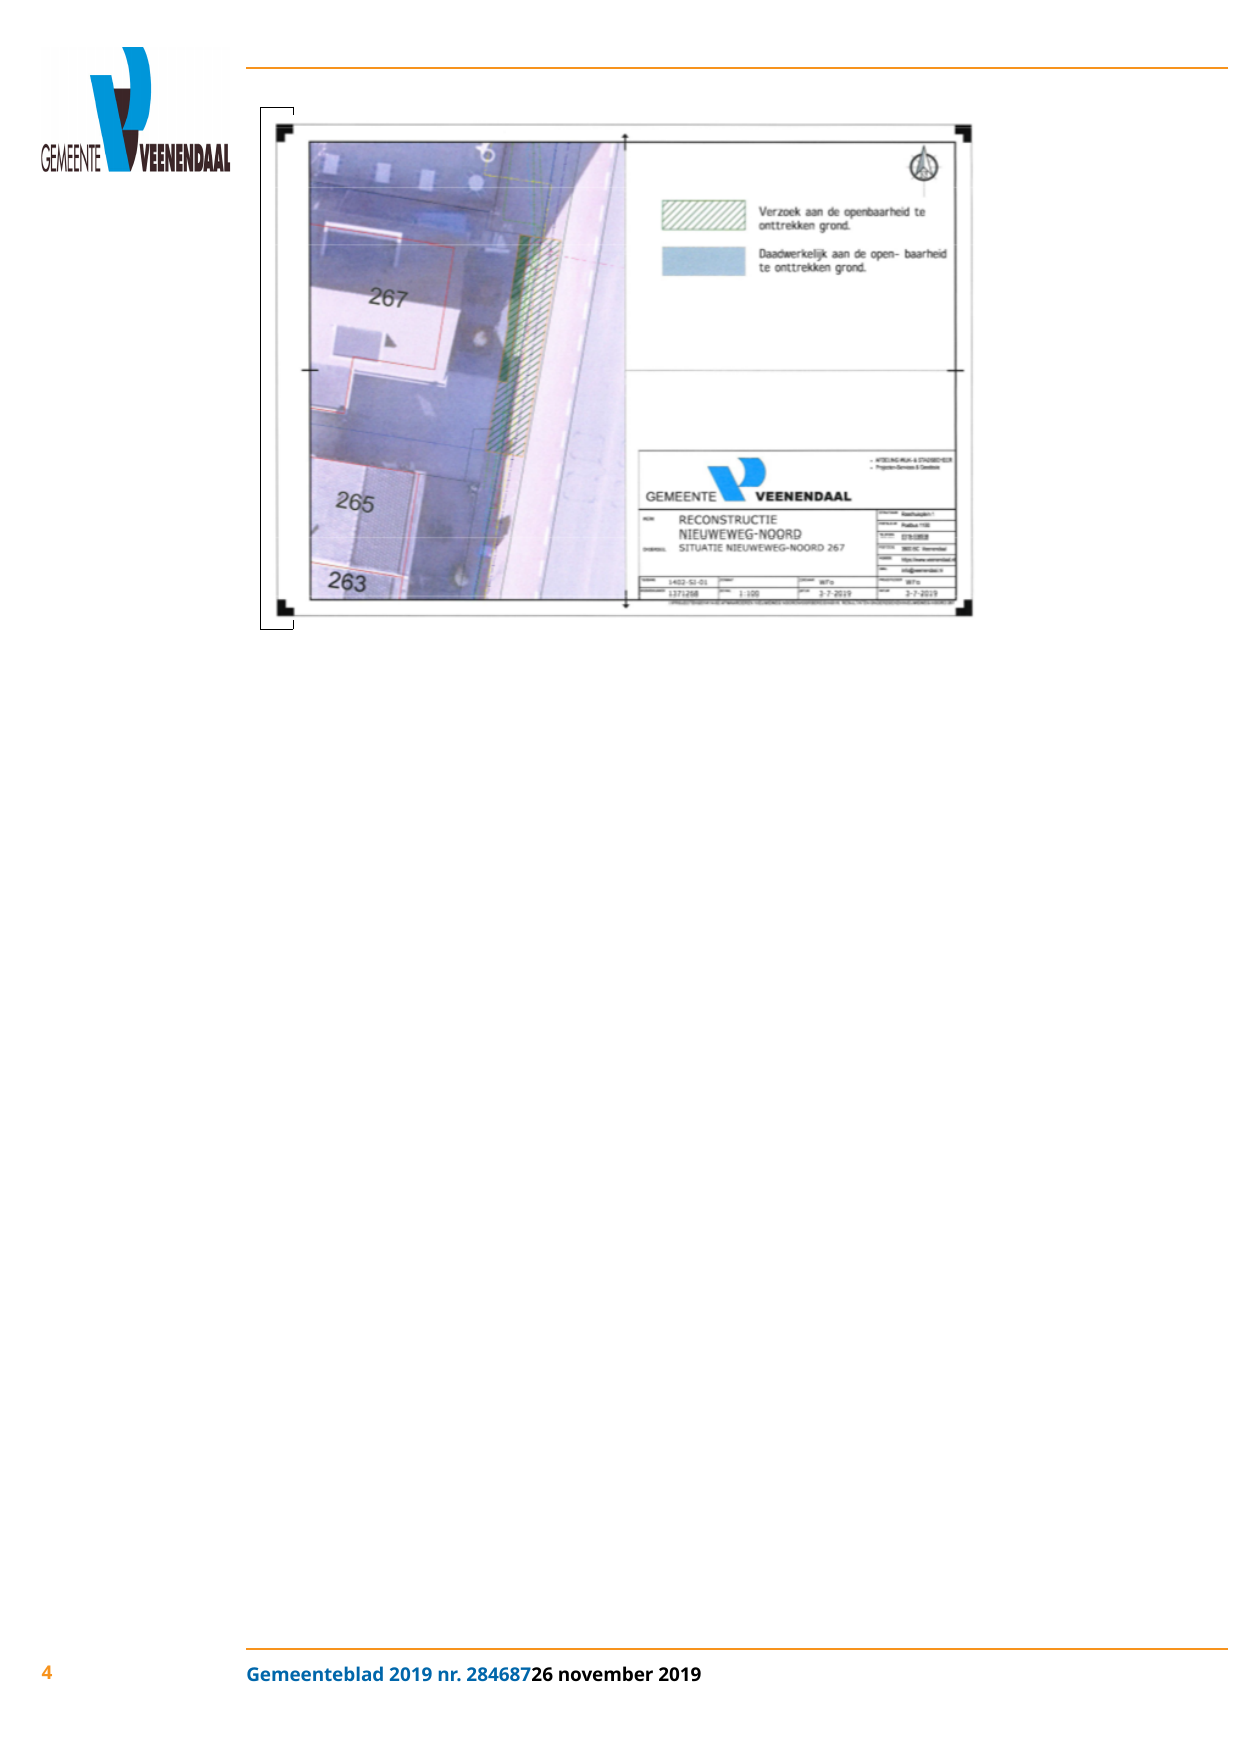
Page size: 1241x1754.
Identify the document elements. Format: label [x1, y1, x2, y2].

picture [41, 47, 130, 172]
picture [123, 47, 231, 172]
picture [268, 115, 978, 620]
